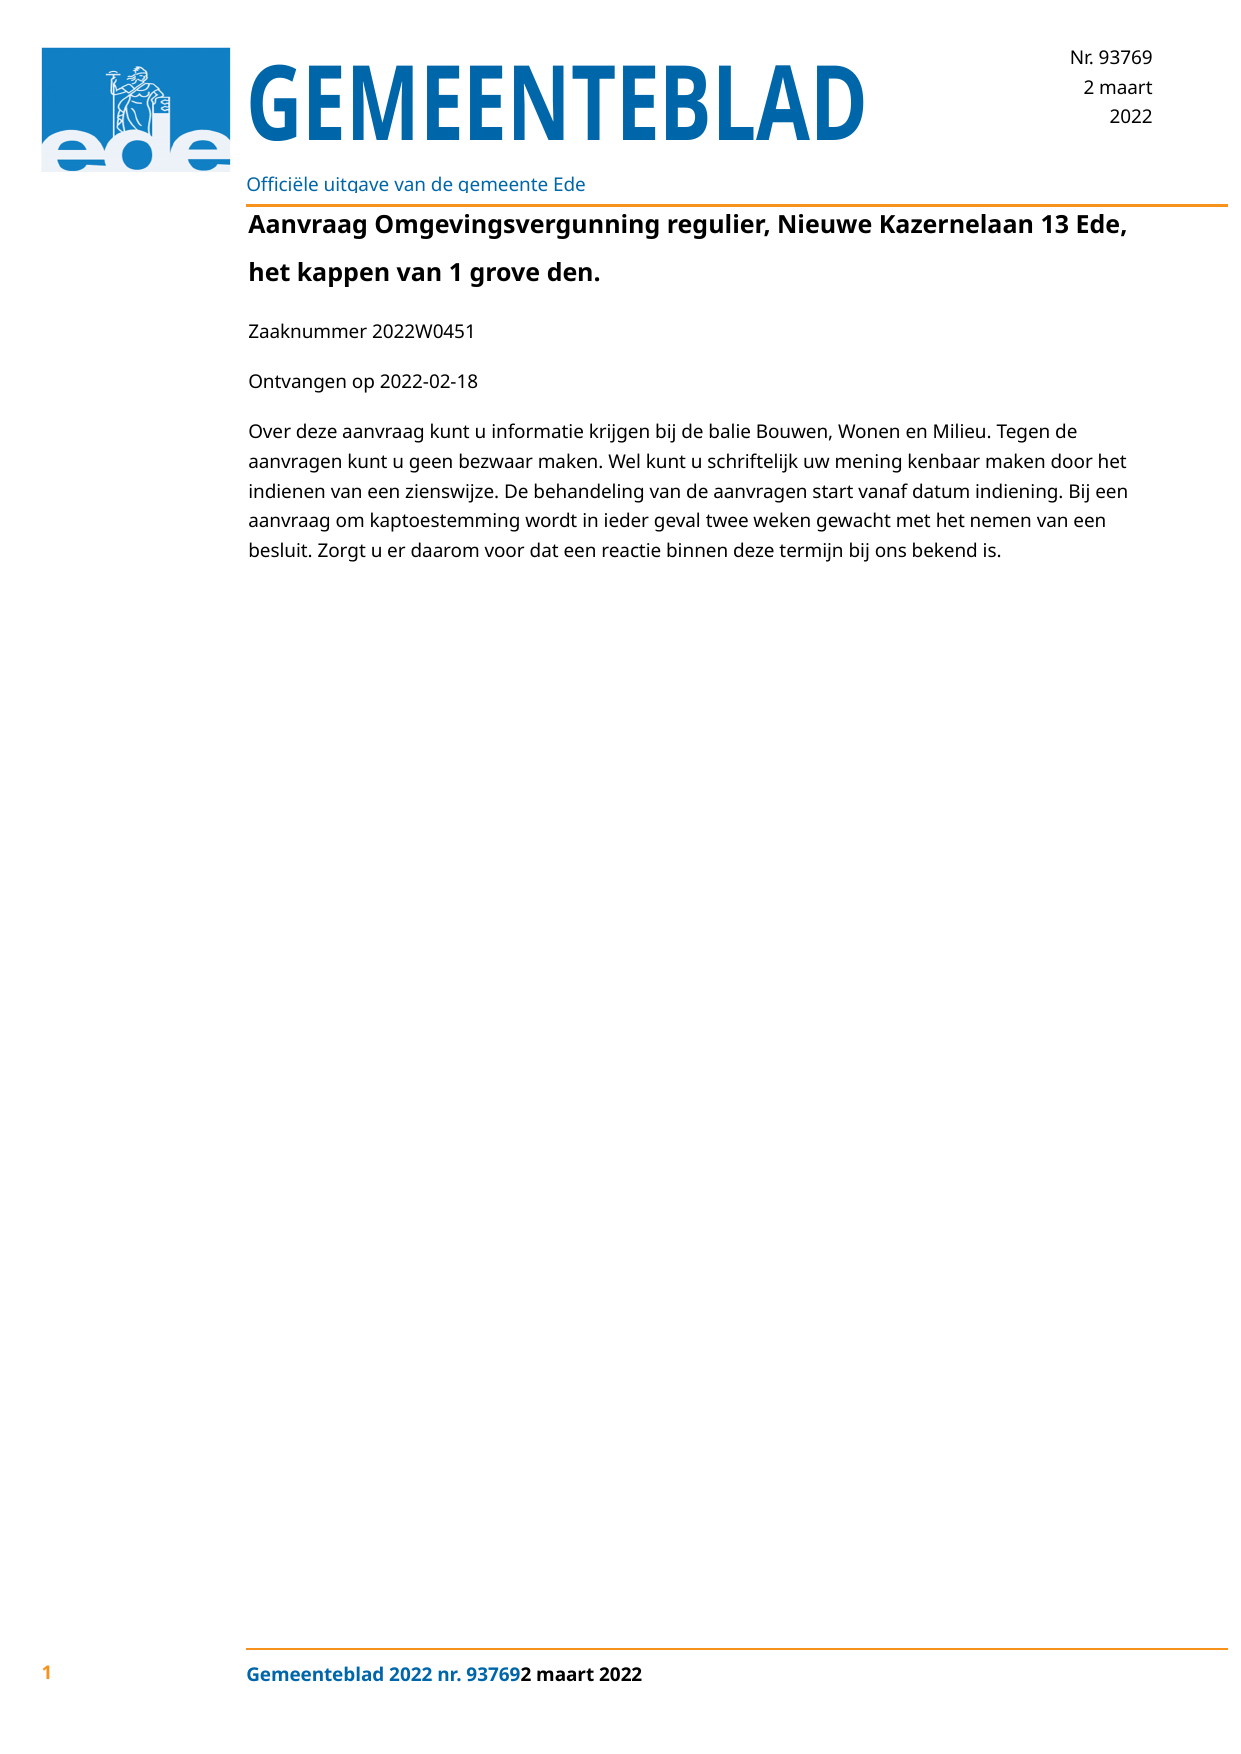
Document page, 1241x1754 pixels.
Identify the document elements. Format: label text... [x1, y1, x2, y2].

text Zaaknummer 2022W0451 [248, 318, 1152, 344]
text Aanvraag Omgevingsvergunning regulier, Nieuwe Kazernelaan 13 Ede, het kappen van 1 grove den. [248, 207, 1152, 288]
text Over deze aanvraag kunt u informatie krijgen bij de balie Bouwen, Wonen en Milieu. Tegen de aanvragen kunt u geen bezwaar maken. Wel kunt u schriftelijk uw mening kenbaar maken door het indienen van een zienswijze. De behandeling van de aanvragen start vanaf datum indiening. Bij een aanvraag om kaptoestemming wordt in ieder geval twee weken gewacht met het nemen van een besluit. Zorgt u er daarom voor dat een reactie binnen deze termijn bij ons bekend is. [248, 419, 1152, 563]
text Ontvangen op 2022-02-18 [248, 368, 1152, 394]
picture [41, 47, 231, 172]
